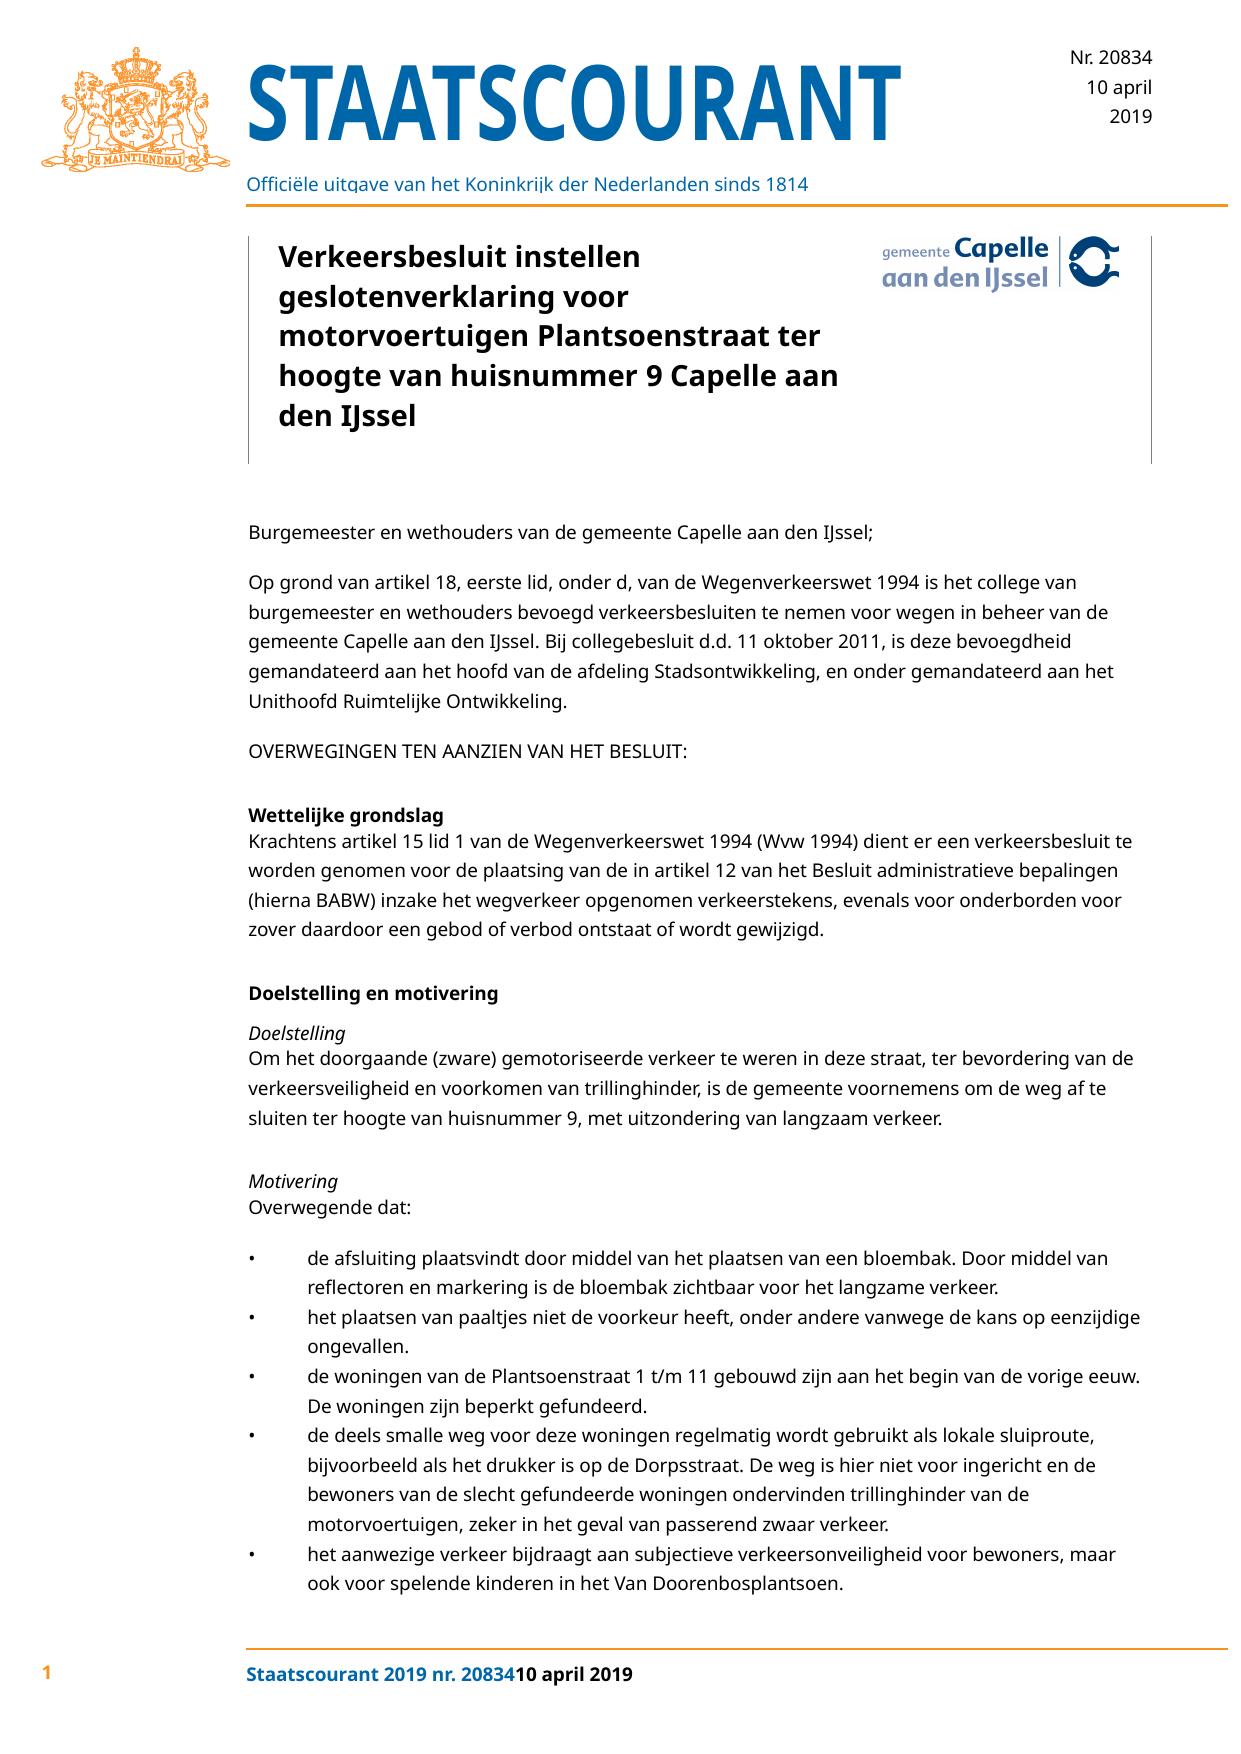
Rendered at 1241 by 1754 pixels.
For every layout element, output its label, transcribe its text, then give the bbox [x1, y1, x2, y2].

picture [882, 236, 1119, 293]
text Doelstelling en motivering [248, 981, 1152, 1006]
text Burgemeester en wethouders van de gemeente Capelle aan den IJssel; [248, 519, 1152, 545]
list de woningen van de Plantsoenstraat 1 t/m 11 gebouwd zijn aan het begin van de vorige eeuw. De woningen zijn beperkt gefundeerd. [248, 1363, 1152, 1418]
text Wettelijke grondslag [248, 802, 1152, 828]
table_header Verkeersbesluit instellen geslotenverklaring voor motorvoertuigen Plantsoenstraat ter hoogte van huisnummer 9 Capelle aan den IJssel [249, 236, 850, 464]
picture [41, 47, 231, 172]
list het aanwezige verkeer bijdraagt aan subjectieve verkeersonveiligheid voor bewoners, maar ook voor spelende kinderen in het Van Doorenbosplantsoen. [248, 1541, 1152, 1596]
list het plaatsen van paaltjes niet de voorkeur heeft, onder andere vanwege de kans op eenzijdige ongevallen. [248, 1304, 1152, 1359]
text Om het doorgaande (zware) gemotoriseerde verkeer te weren in deze straat, ter bevordering van de verkeersveiligheid en voorkomen van trillinghinder, is de gemeente voornemens om de weg af te sluiten ter hoogte van huisnummer 9, met uitzondering van langzaam verkeer. [248, 1046, 1152, 1131]
list de deels smalle weg voor deze woningen regelmatig wordt gebruikt als lokale sluiproute, bijvoorbeeld als het drukker is op de Dorpsstraat. De weg is hier niet voor ingericht en de bewoners van de slecht gefundeerde woningen ondervinden trillinghinder van de motorvoertuigen, zeker in het geval van passerend zwaar verkeer. [248, 1422, 1152, 1537]
table_header [850, 236, 1151, 464]
text Overwegende dat: [248, 1194, 1152, 1220]
text Op grond van artikel 18, eerste lid, onder d, van de Wegenverkeerswet 1994 is het college van burgemeester en wethouders bevoegd verkeersbesluiten te nemen voor wegen in beheer van de gemeente Capelle aan den IJssel. Bij collegebesluit d.d. 11 oktober 2011, is deze bevoegdheid gemandateerd aan het hoofd van de afdeling Stadsontwikkeling, en onder gemandateerd aan het Unithoofd Ruimtelijke Ontwikkeling. [248, 569, 1152, 713]
text Motivering [248, 1169, 1152, 1194]
text Doelstelling [248, 1020, 1152, 1046]
text Krachtens artikel 15 lid 1 van de Wegenverkeerswet 1994 (Wvw 1994) dient er een verkeersbesluit te worden genomen voor de plaatsing van de in artikel 12 van het Besluit administratieve bepalingen (hierna BABW) inzake het wegverkeer opgenomen verkeerstekens, evenals voor onderborden voor zover daardoor een gebod of verbod ontstaat of wordt gewijzigd. [248, 828, 1152, 942]
text OVERWEGINGEN TEN AANZIEN VAN HET BESLUIT: [248, 738, 1152, 764]
list de afsluiting plaatsvindt door middel van het plaatsen van een bloembak. Door middel van reflectoren en markering is de bloembak zichtbaar voor het langzame verkeer. [248, 1245, 1152, 1300]
